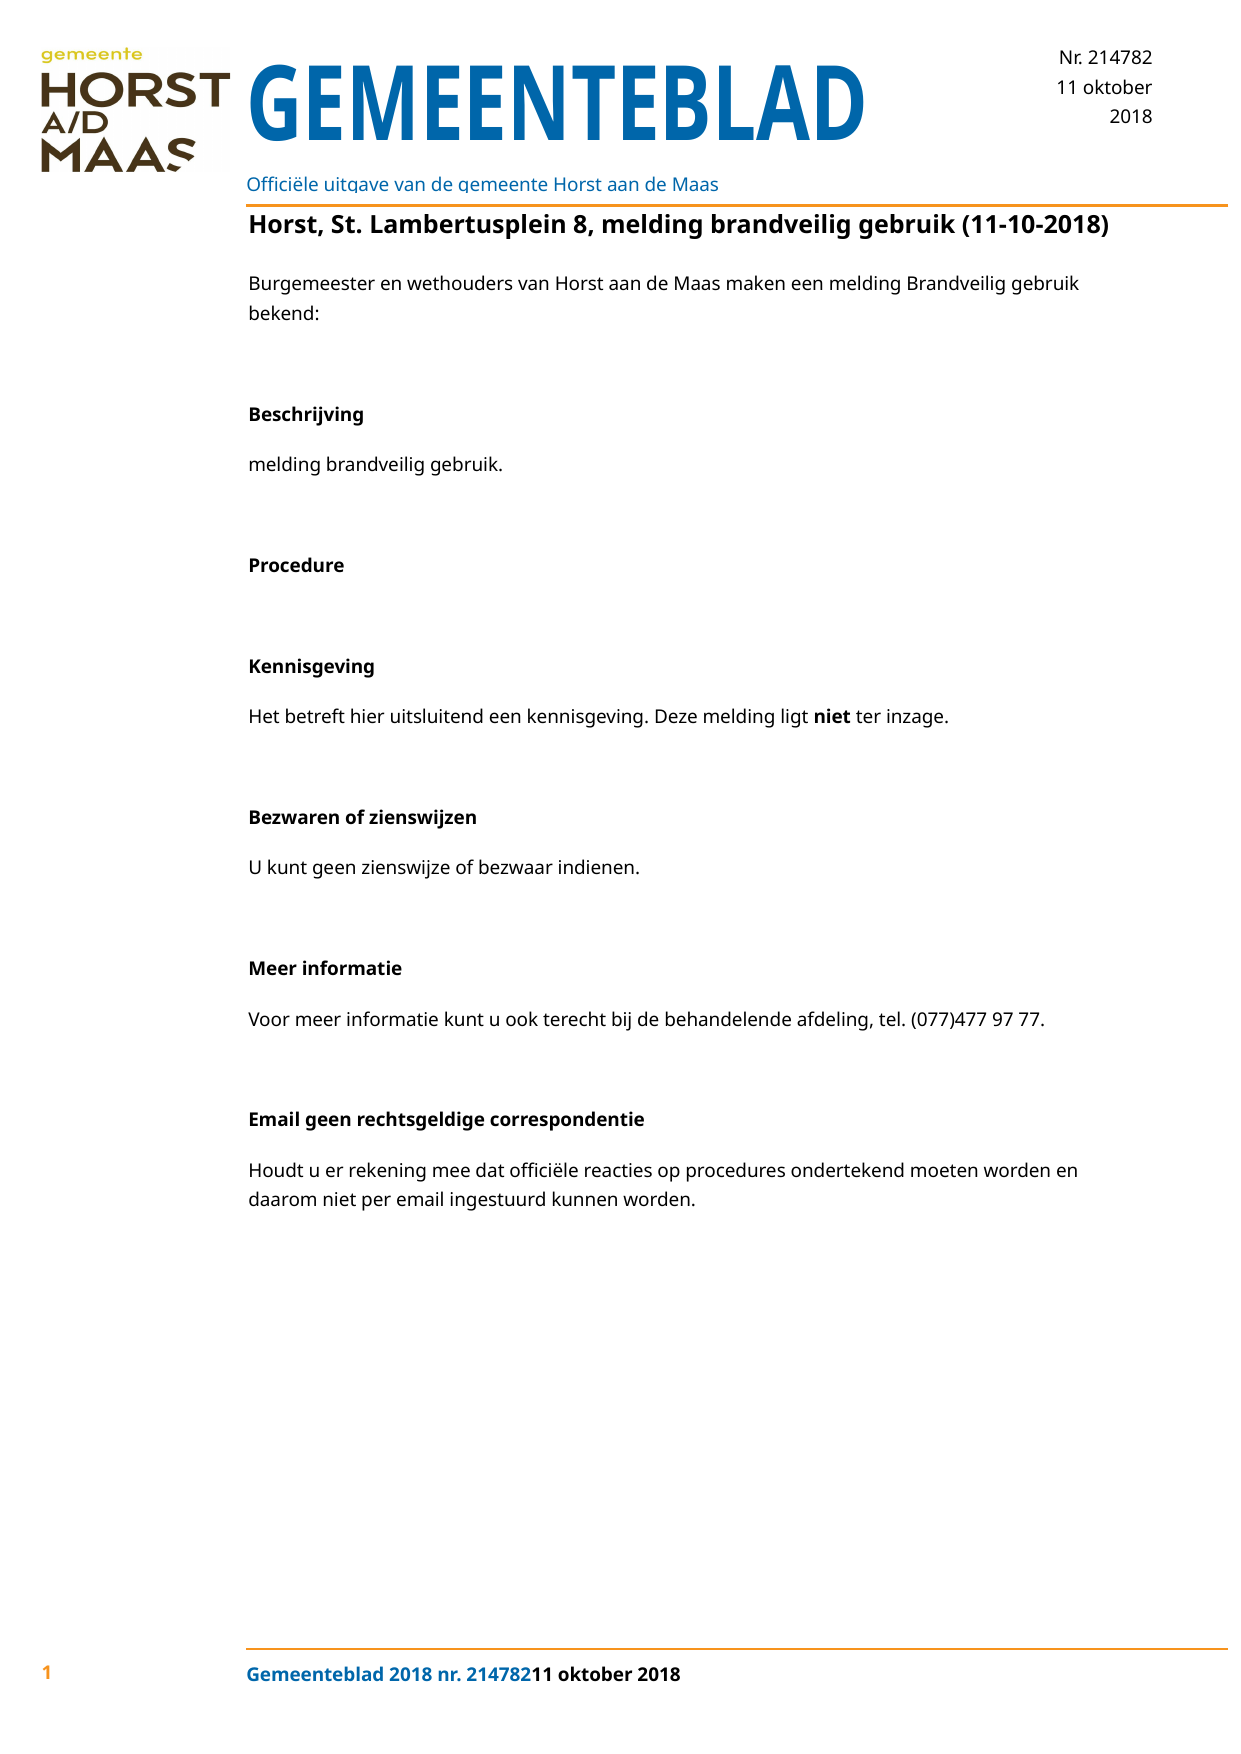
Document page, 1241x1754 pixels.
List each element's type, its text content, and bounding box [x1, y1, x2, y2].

text melding brandveilig gebruik. [248, 451, 1152, 477]
text U kunt geen zienswijze of bezwaar indienen. [248, 854, 1152, 880]
text Kennisgeving [248, 653, 1152, 678]
text Beschrijving [248, 401, 1152, 426]
text Email geen rechtsgeldige correspondentie [248, 1107, 1152, 1132]
text Procedure [248, 552, 1152, 578]
text Voor meer informatie kunt u ook terecht bij de behandelende afdeling, tel. (077)477 97 77. [248, 1006, 1152, 1031]
picture [41, 47, 231, 172]
text Burgemeester en wethouders van Horst aan de Maas maken een melding Brandveilig gebruik bekend: [248, 270, 1152, 326]
text Meer informatie [248, 955, 1152, 981]
text Het betreft hier uitsluitend een kennisgeving. Deze melding ligt niet ter inzage. [248, 703, 1152, 729]
text Houdt u er rekening mee dat officiële reacties op procedures ondertekend moeten worden en daarom niet per email ingestuurd kunnen worden. [248, 1157, 1152, 1212]
text Horst, St. Lambertusplein 8, melding brandveilig gebruik (11-10-2018) [248, 207, 1152, 241]
text Bezwaren of zienswijzen [248, 804, 1152, 830]
